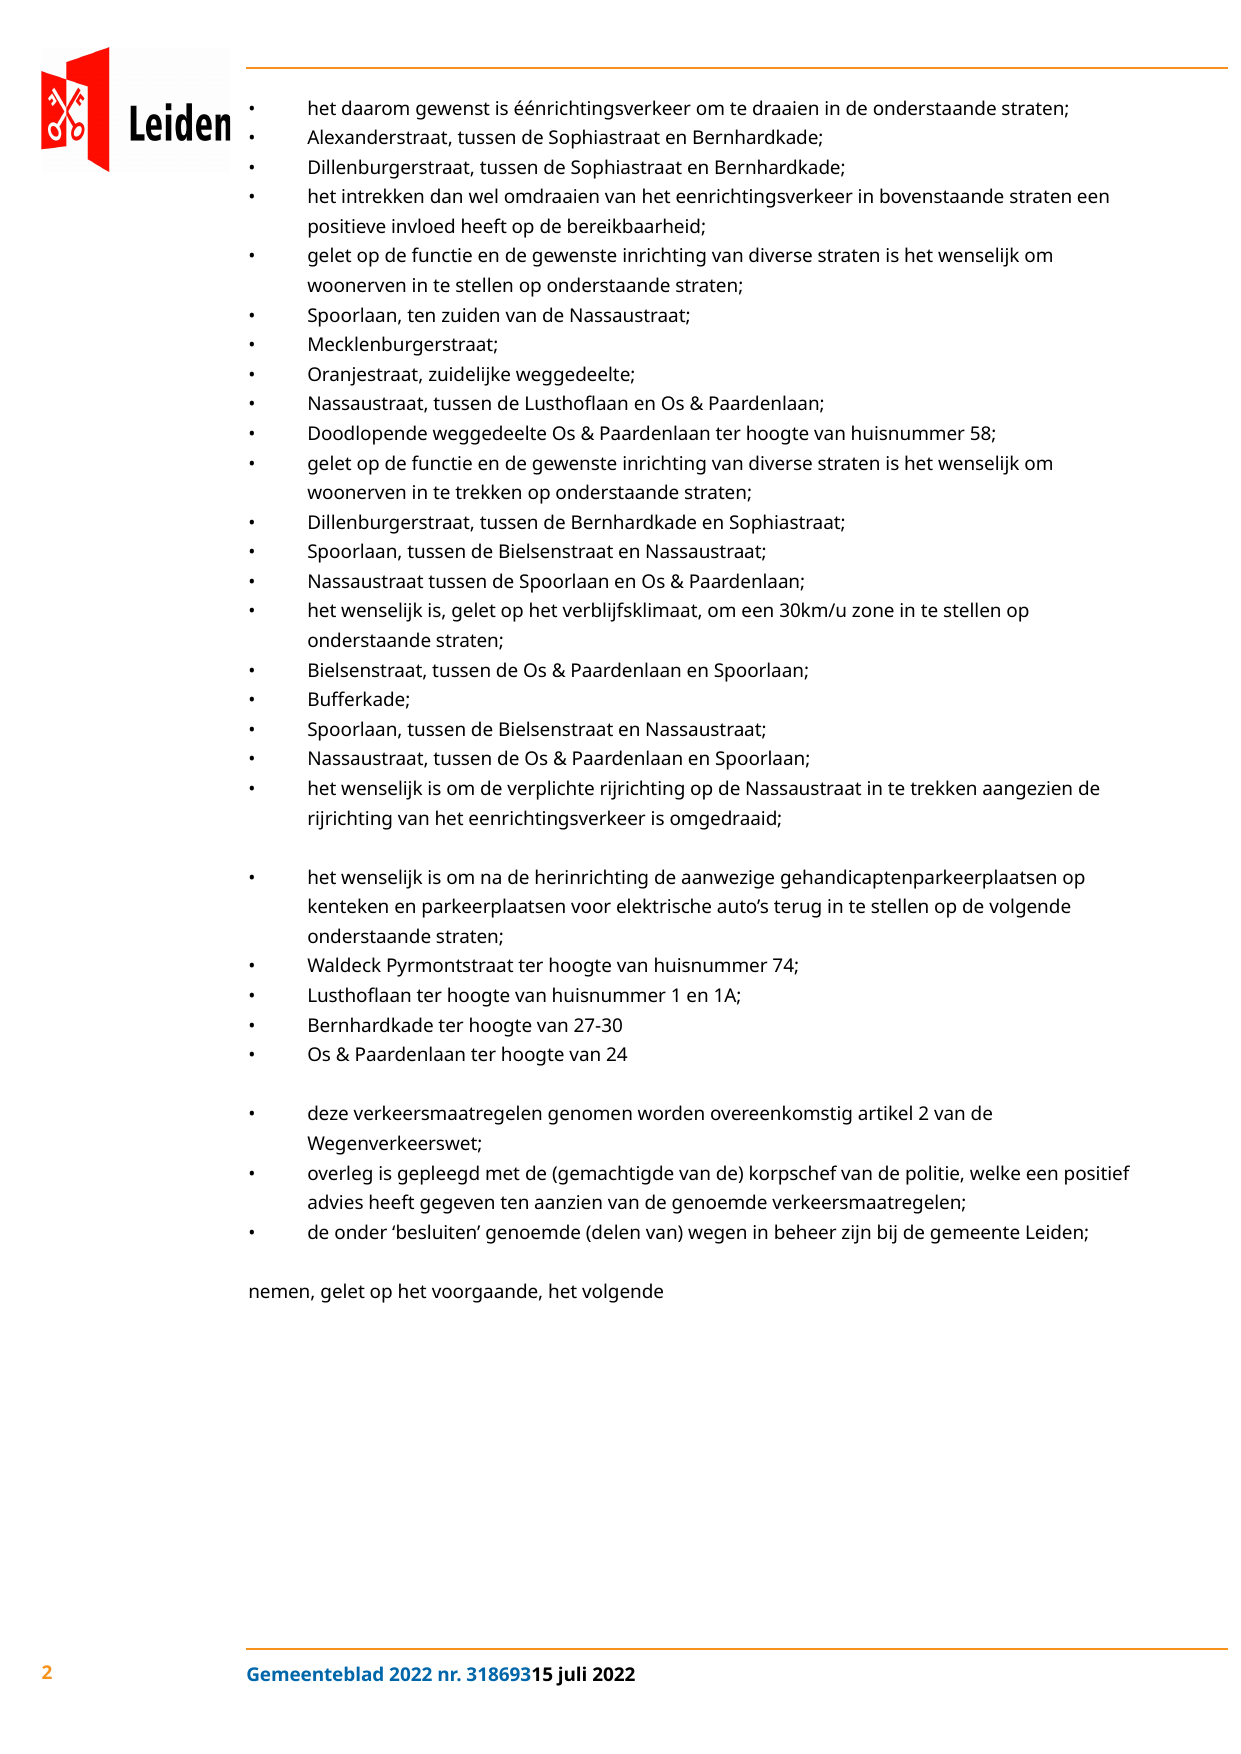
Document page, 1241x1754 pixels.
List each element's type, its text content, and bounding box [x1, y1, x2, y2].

list Dillenburgerstraat, tussen de Sophiastraat en Bernhardkade; [248, 154, 1152, 180]
list de onder ‘besluiten’ genoemde (delen van) wegen in beheer zijn bij de gemeente Leiden; [248, 1219, 1152, 1245]
list Bufferkade; [248, 686, 1152, 712]
list gelet op de functie en de gewenste inrichting van diverse straten is het wenselijk om woonerven in te trekken op onderstaande straten; [248, 450, 1152, 505]
list Nassaustraat, tussen de Os & Paardenlaan en Spoorlaan; [248, 746, 1152, 771]
list Oranjestraat, zuidelijke weggedeelte; [248, 361, 1152, 387]
list het wenselijk is om na de herinrichting de aanwezige gehandicaptenparkeerplaatsen op kenteken en parkeerplaatsen voor elektrische auto’s terug in te stellen op de volgende onderstaande straten; [248, 864, 1152, 949]
list Alexanderstraat, tussen de Sophiastraat en Bernhardkade; [248, 124, 1152, 150]
list Lusthoflaan ter hoogte van huisnummer 1 en 1A; [248, 982, 1152, 1008]
list Spoorlaan, tussen de Bielsenstraat en Nassaustraat; [248, 538, 1152, 564]
list Dillenburgerstraat, tussen de Bernhardkade en Sophiastraat; [248, 509, 1152, 535]
list Spoorlaan, tussen de Bielsenstraat en Nassaustraat; [248, 716, 1152, 742]
list deze verkeersmaatregelen genomen worden overeenkomstig artikel 2 van de Wegenverkeerswet; [248, 1101, 1152, 1156]
list het wenselijk is, gelet op het verblijfsklimaat, om een 30km/u zone in te stellen op onderstaande straten; [248, 598, 1152, 653]
list het daarom gewenst is éénrichtingsverkeer om te draaien in de onderstaande straten; [248, 95, 1152, 121]
text nemen, gelet op het voorgaande, het volgende [248, 1278, 1152, 1304]
list Bernhardkade ter hoogte van 27-30 [248, 1012, 1152, 1038]
picture [41, 47, 231, 172]
list Nassaustraat, tussen de Lusthoflaan en Os & Paardenlaan; [248, 391, 1152, 416]
list Spoorlaan, ten zuiden van de Nassaustraat; [248, 302, 1152, 328]
list Waldeck Pyrmontstraat ter hoogte van huisnummer 74; [248, 953, 1152, 978]
list overleg is gepleegd met de (gemachtigde van de) korpschef van de politie, welke een positief advies heeft gegeven ten aanzien van de genoemde verkeersmaatregelen; [248, 1160, 1152, 1215]
list Os & Paardenlaan ter hoogte van 24 [248, 1041, 1152, 1067]
list het intrekken dan wel omdraaien van het eenrichtingsverkeer in bovenstaande straten een positieve invloed heeft op de bereikbaarheid; [248, 183, 1152, 239]
list Bielsenstraat, tussen de Os & Paardenlaan en Spoorlaan; [248, 657, 1152, 683]
list Doodlopende weggedeelte Os & Paardenlaan ter hoogte van huisnummer 58; [248, 420, 1152, 446]
list het wenselijk is om de verplichte rijrichting op de Nassaustraat in te trekken aangezien de rijrichting van het eenrichtingsverkeer is omgedraaid; [248, 775, 1152, 831]
list Mecklenburgerstraat; [248, 331, 1152, 357]
list gelet op de functie en de gewenste inrichting van diverse straten is het wenselijk om woonerven in te stellen op onderstaande straten; [248, 243, 1152, 298]
list Nassaustraat tussen de Spoorlaan en Os & Paardenlaan; [248, 568, 1152, 594]
